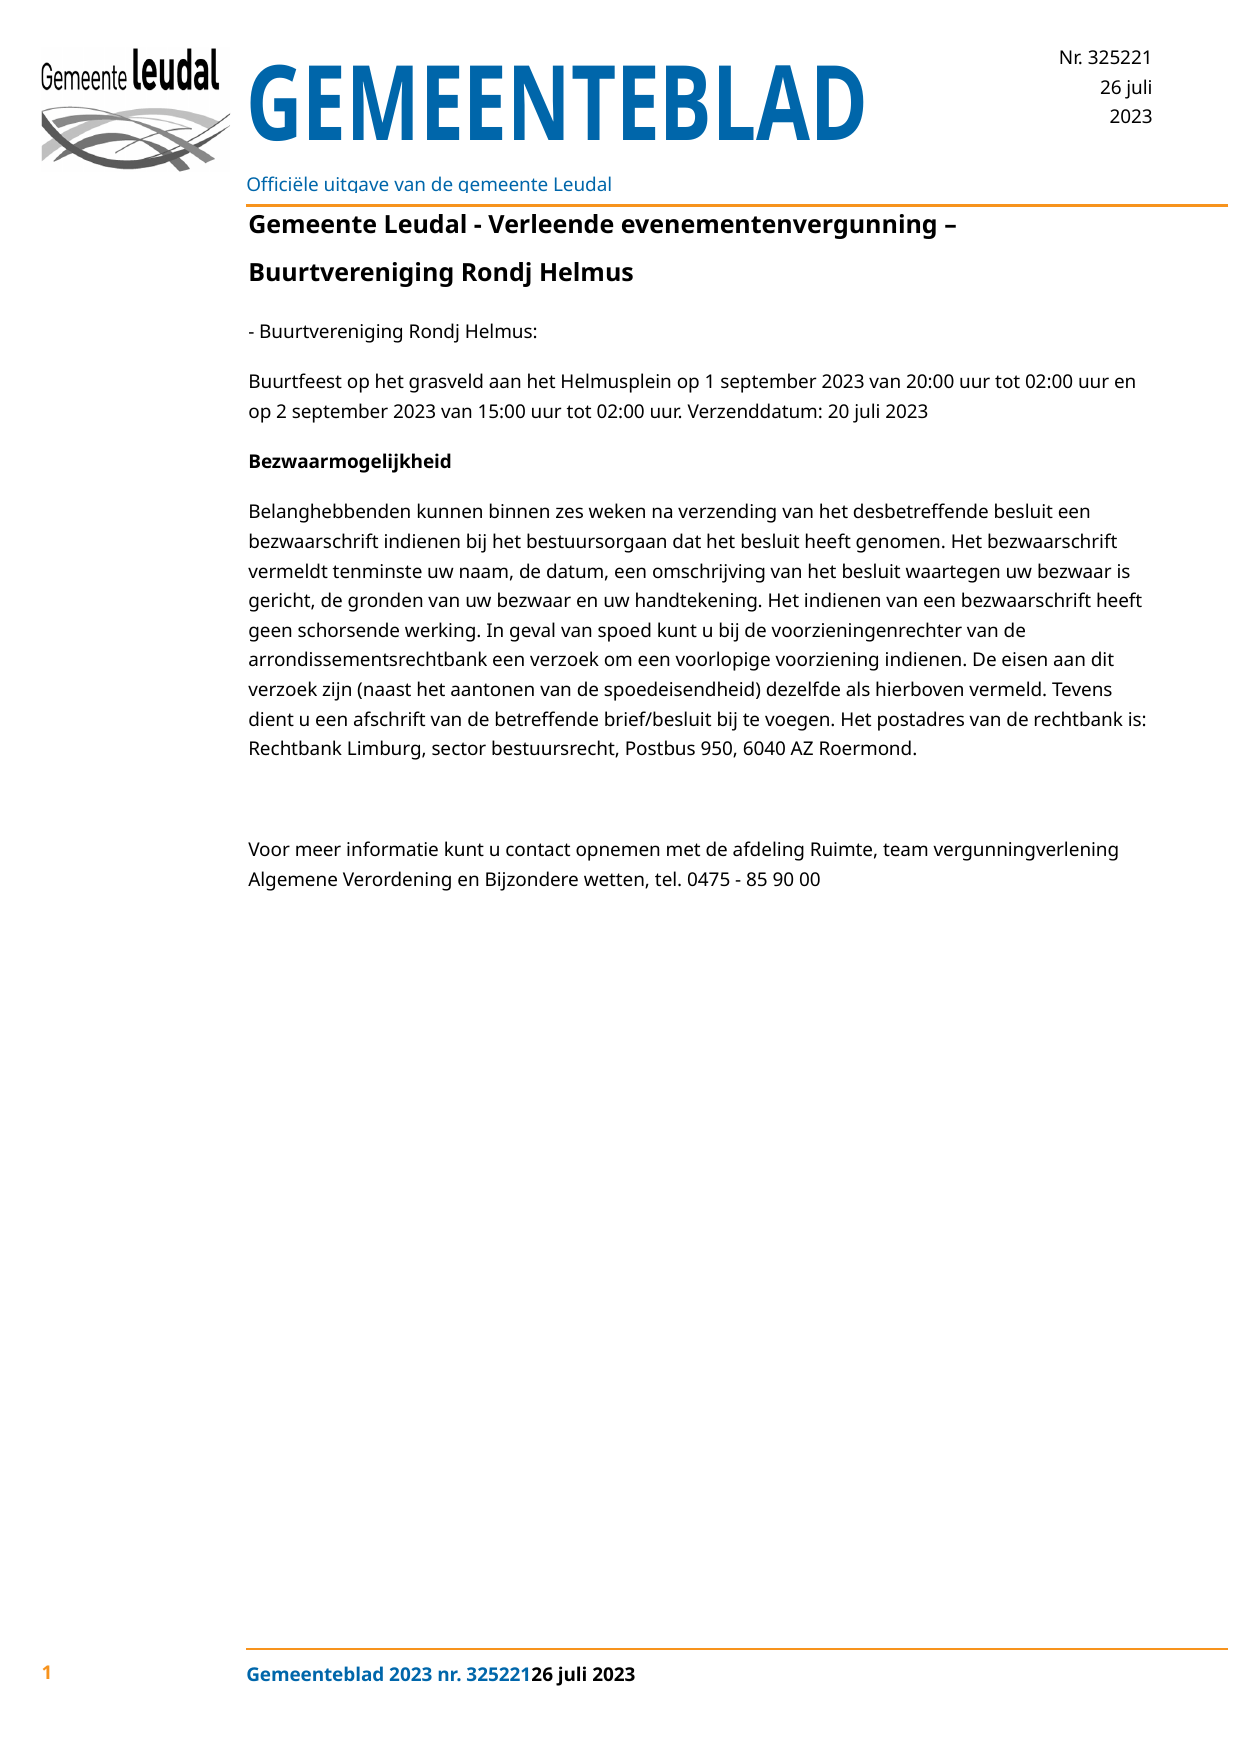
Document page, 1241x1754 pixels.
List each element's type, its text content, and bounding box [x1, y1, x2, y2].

text Voor meer informatie kunt u contact opnemen met de afdeling Ruimte, team vergunningverlening Algemene Verordening en Bijzondere wetten, tel. 0475 - 85 90 00 [248, 836, 1152, 892]
text - Buurtvereniging Rondj Helmus: [248, 318, 1152, 344]
text Bezwaarmogelijkheid [248, 448, 1152, 474]
text Buurtfeest op het grasveld aan het Helmusplein op 1 september 2023 van 20:00 uur tot 02:00 uur en op 2 september 2023 van 15:00 uur tot 02:00 uur. Verzenddatum: 20 juli 2023 [248, 368, 1152, 424]
text Belanghebbenden kunnen binnen zes weken na verzending van het desbetreffende besluit een bezwaarschrift indienen bij het bestuursorgaan dat het besluit heeft genomen. Het bezwaarschrift vermeldt tenminste uw naam, de datum, een omschrijving van het besluit waartegen uw bezwaar is gericht, de gronden van uw bezwaar en uw handtekening. Het indienen van een bezwaarschrift heeft geen schorsende werking. In geval van spoed kunt u bij de voorzieningenrechter van de arrondissementsrechtbank een verzoek om een voorlopige voorziening indienen. De eisen aan dit verzoek zijn (naast het aantonen van de spoedeisendheid) dezelfde als hierboven vermeld. Tevens dient u een afschrift van de betreffende brief/besluit bij te voegen. Het postadres van de rechtbank is: Rechtbank Limburg, sector bestuursrecht, Postbus 950, 6040 AZ Roermond. [248, 499, 1152, 761]
picture [41, 47, 231, 172]
text Gemeente Leudal - Verleende evenementenvergunning – Buurtvereniging Rondj Helmus [248, 207, 1152, 288]
